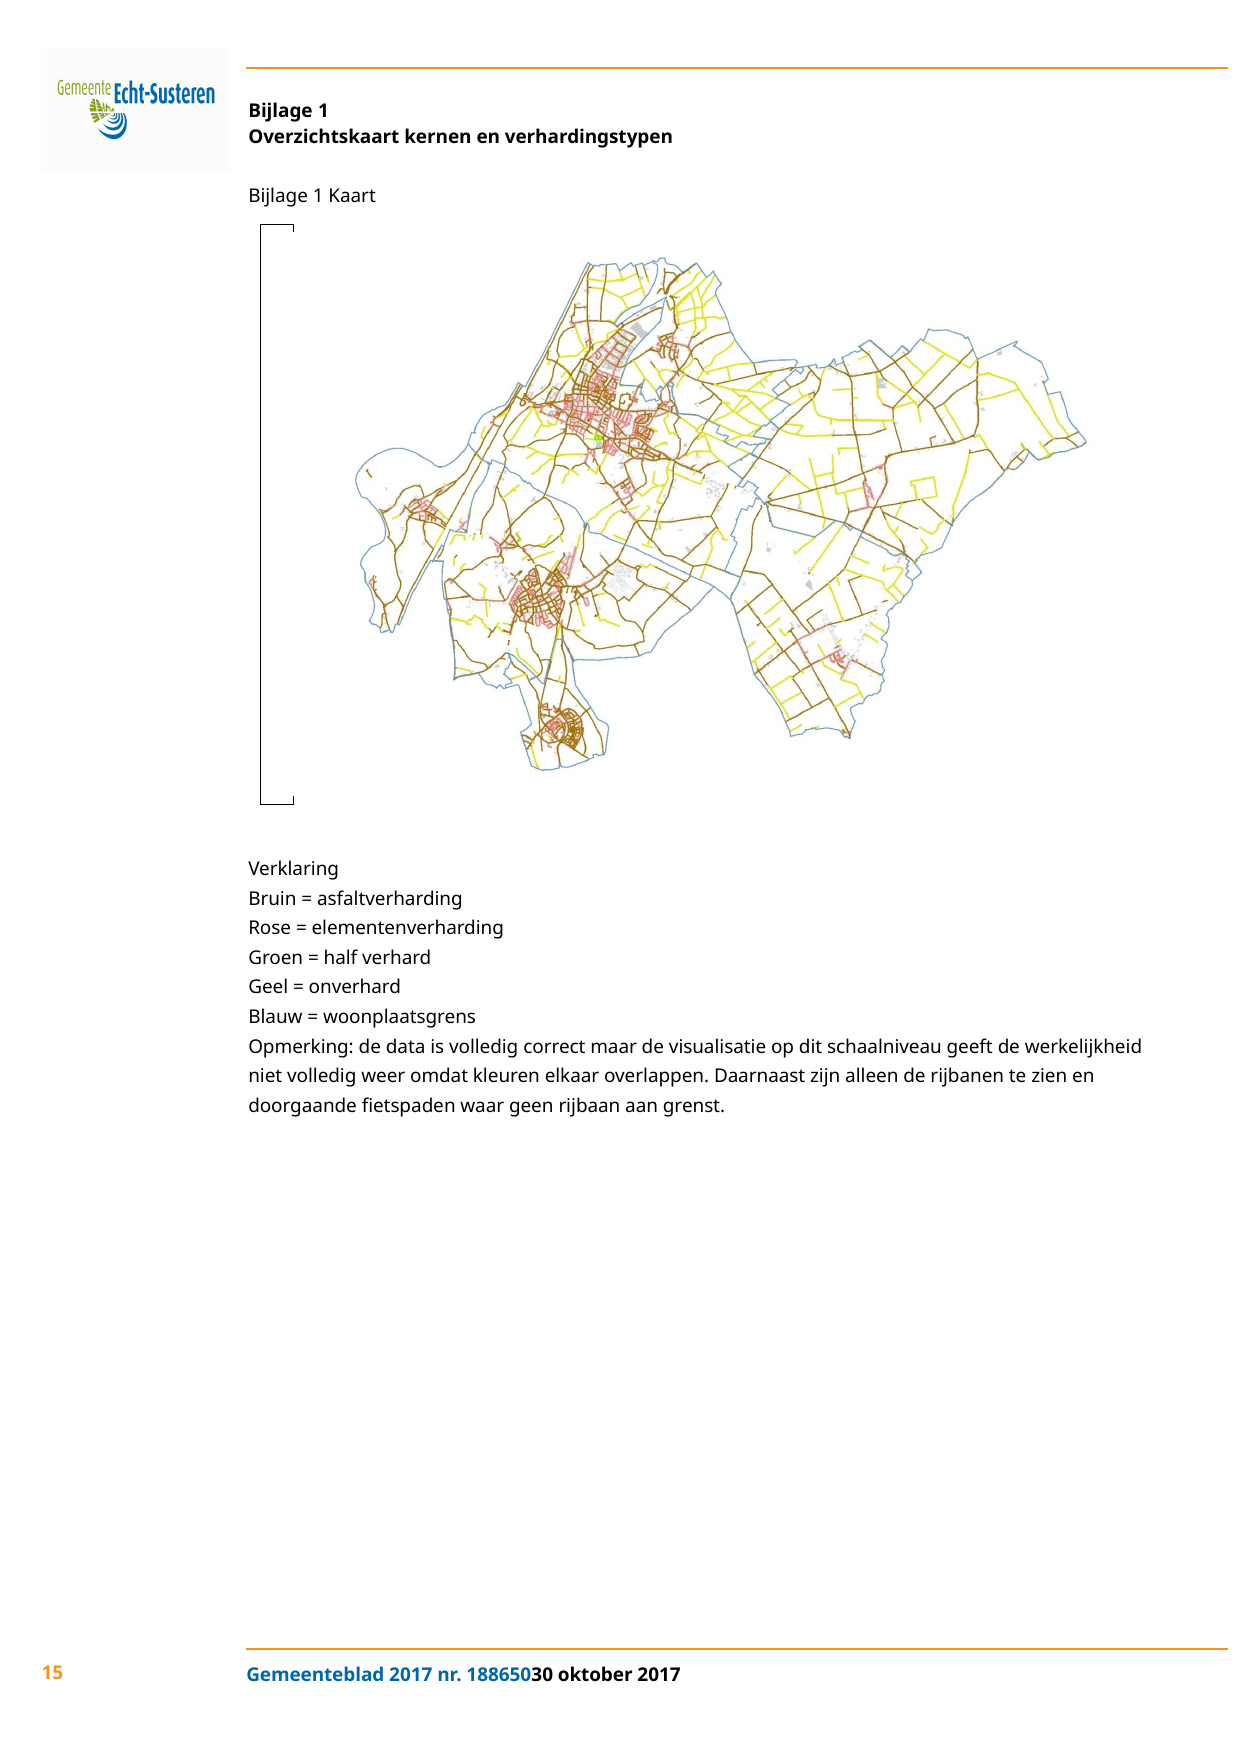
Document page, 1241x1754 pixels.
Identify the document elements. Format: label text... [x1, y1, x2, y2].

text Bruin = asfaltverharding [248, 885, 1152, 911]
text Opmerking: de data is volledig correct maar de visualisatie op dit schaalniveau geeft de werkelijkheid niet volledig weer omdat kleuren elkaar overlappen. Daarnaast zijn alleen de rijbanen te zien en doorgaande fietspaden waar geen rijbaan aan grenst. [248, 1033, 1152, 1118]
picture [41, 47, 231, 172]
text Bijlage 1 Kaart [248, 182, 1152, 208]
text Rose = elementenverharding [248, 914, 1152, 940]
text Geel = onverhard [248, 974, 1152, 999]
text Bijlage 1 [248, 95, 1152, 123]
text Groen = half verhard [248, 944, 1152, 970]
text Blauw = woonplaatsgrens [248, 1003, 1152, 1029]
text Overzichtskaart kernen en verhardingstypen [248, 123, 1152, 149]
picture [268, 232, 1173, 796]
text Verklaring [248, 855, 1152, 881]
